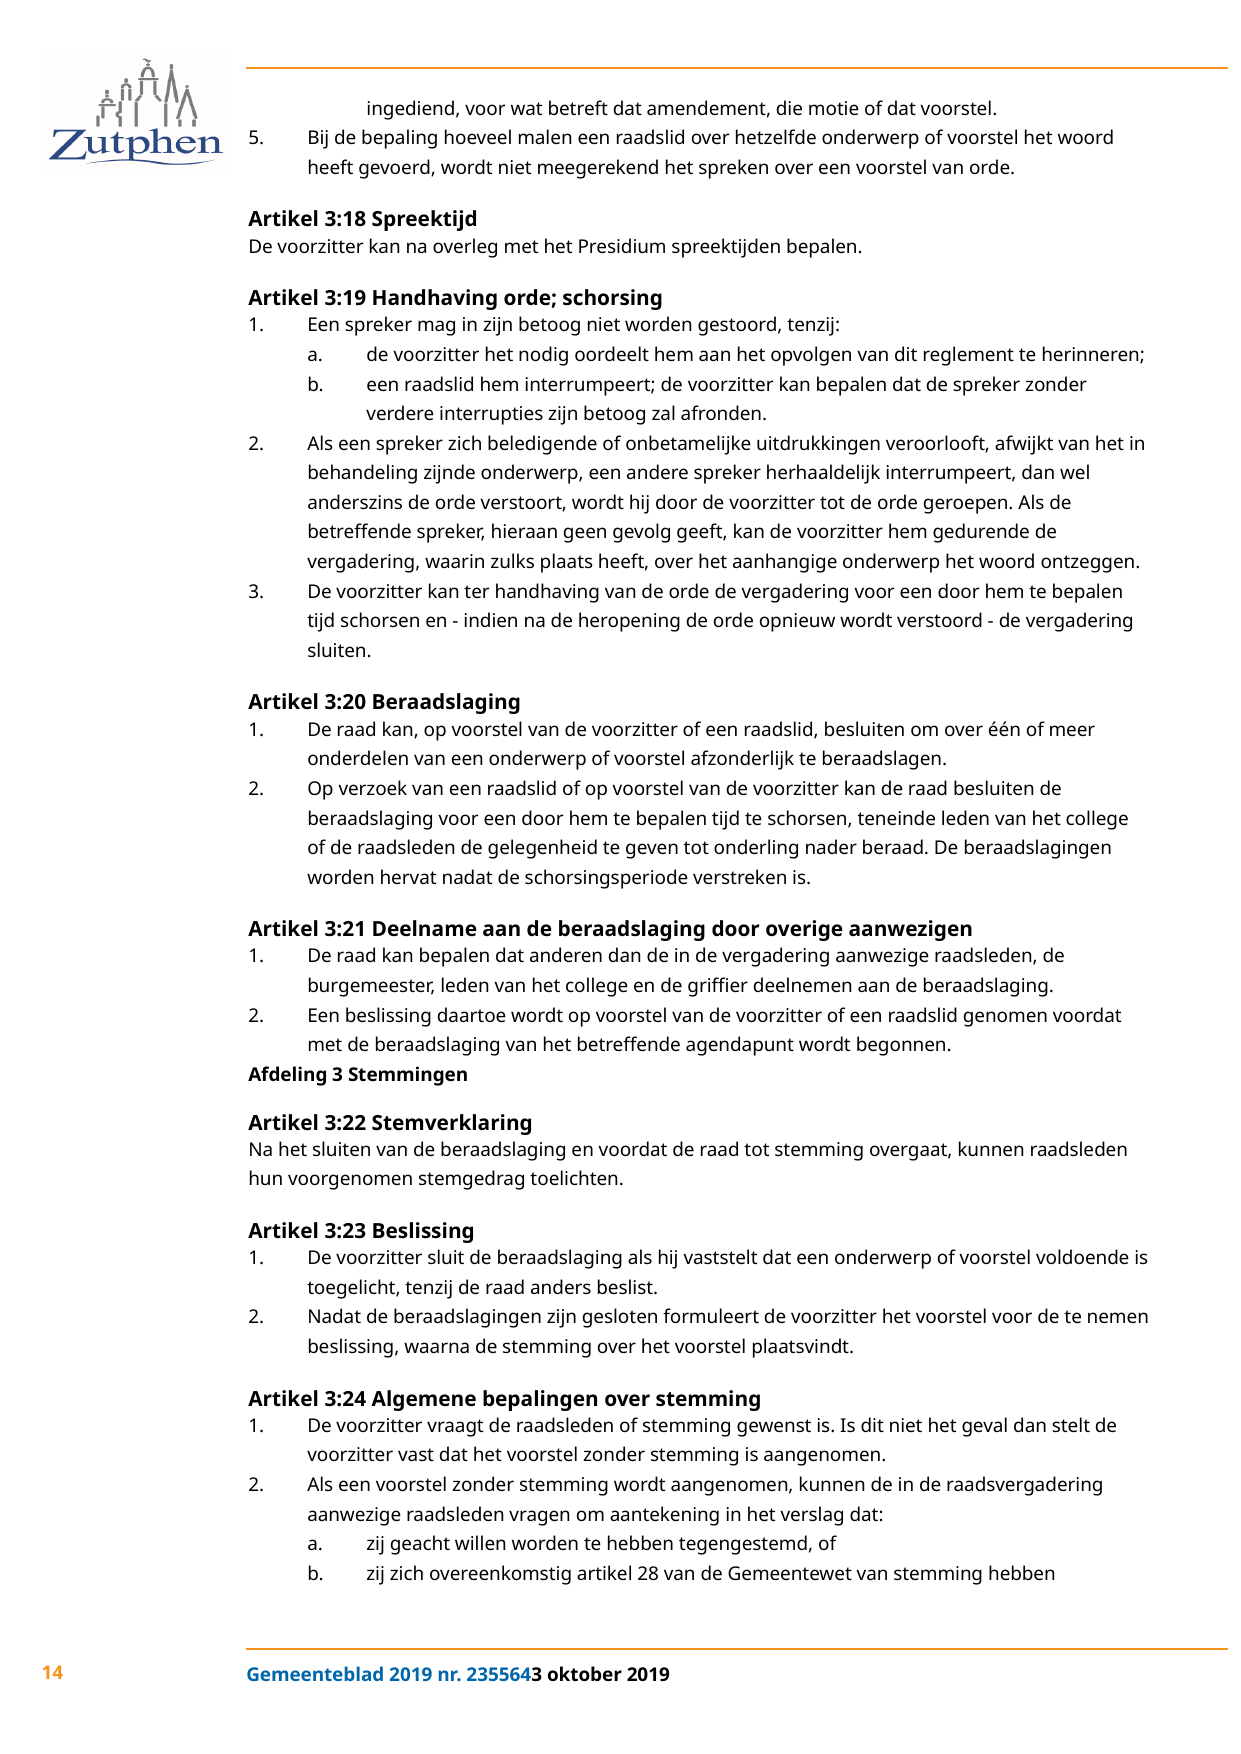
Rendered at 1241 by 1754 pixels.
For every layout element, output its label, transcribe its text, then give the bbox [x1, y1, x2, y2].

list zij zich overeenkomstig artikel 28 van de Gemeentewet van stemming hebben [307, 1560, 1152, 1586]
list Als een spreker zich beledigende of onbetamelijke uitdrukkingen veroorlooft, afwijkt van het in behandeling zijnde onderwerp, een andere spreker herhaaldelijk interrumpeert, dan wel anderszins de orde verstoort, wordt hij door de voorzitter tot de orde geroepen. Als de betreffende spreker, hieraan geen gevolg geeft, kan de voorzitter hem gedurende de vergadering, waarin zulks plaats heeft, over het aanhangige onderwerp het woord ontzeggen. [248, 430, 1152, 574]
text Afdeling 3 Stemmingen [248, 1061, 1152, 1087]
list Een beslissing daartoe wordt op voorstel van de voorzitter of een raadslid genomen voordat met de beraadslaging van het betreffende agendapunt wordt begonnen. [248, 1002, 1152, 1057]
list ingediend, voor wat betreft dat amendement, die motie of dat voorstel. [307, 95, 1152, 121]
list De raad kan bepalen dat anderen dan de in de vergadering aanwezige raadsleden, de burgemeester, leden van het college en de griffier deelnemen aan de beraadslaging. [248, 943, 1152, 998]
text Artikel 3:20 Beraadslaging [248, 687, 1152, 716]
list Bij de bepaling hoeveel malen een raadslid over hetzelfde onderwerp of voorstel het woord heeft gevoerd, wordt niet meegerekend het spreken over een voorstel van orde. [248, 124, 1152, 180]
text Artikel 3:22 Stemverklaring [248, 1108, 1152, 1136]
list De voorzitter vraagt de raadsleden of stemming gewenst is. Is dit niet het geval dan stelt de voorzitter vast dat het voorstel zonder stemming is aangenomen. [248, 1412, 1152, 1467]
list De raad kan, op voorstel van de voorzitter of een raadslid, besluiten om over één of meer onderdelen van een onderwerp of voorstel afzonderlijk te beraadslagen. [248, 716, 1152, 771]
list De voorzitter kan ter handhaving van de orde de vergadering voor een door hem te bepalen tijd schorsen en - indien na de heropening de orde opnieuw wordt verstoord - de vergadering sluiten. [248, 578, 1152, 663]
list een raadslid hem interrumpeert; de voorzitter kan bepalen dat de spreker zonder verdere interrupties zijn betoog zal afronden. [307, 371, 1152, 426]
list Nadat de beraadslagingen zijn gesloten formuleert de voorzitter het voorstel voor de te nemen beslissing, waarna de stemming over het voorstel plaatsvindt. [248, 1304, 1152, 1359]
text Artikel 3:19 Handhaving orde; schorsing [248, 283, 1152, 312]
list Een spreker mag in zijn betoog niet worden gestoord, tenzij: [248, 312, 1152, 337]
picture [41, 47, 231, 172]
text Artikel 3:23 Beslissing [248, 1216, 1152, 1244]
list zij geacht willen worden te hebben tegengestemd, of [307, 1530, 1152, 1556]
text De voorzitter kan na overleg met het Presidium spreektijden bepalen. [248, 233, 1152, 258]
text Artikel 3:21 Deelname aan de beraadslaging door overige aanwezigen [248, 914, 1152, 943]
list Op verzoek van een raadslid of op voorstel van de voorzitter kan de raad besluiten de beraadslaging voor een door hem te bepalen tijd te schorsen, teneinde leden van het college of de raadsleden de gelegenheid te geven tot onderling nader beraad. De beraadslagingen worden hervat nadat de schorsingsperiode verstreken is. [248, 775, 1152, 889]
list Als een voorstel zonder stemming wordt aangenomen, kunnen de in de raadsvergadering aanwezige raadsleden vragen om aantekening in het verslag dat: [248, 1471, 1152, 1527]
list de voorzitter het nodig oordeelt hem aan het opvolgen van dit reglement te herinneren; [307, 341, 1152, 367]
text Na het sluiten van de beraadslaging en voordat de raad tot stemming overgaat, kunnen raadsleden hun voorgenomen stemgedrag toelichten. [248, 1136, 1152, 1191]
text Artikel 3:18 Spreektijd [248, 204, 1152, 233]
list De voorzitter sluit de beraadslaging als hij vaststelt dat een onderwerp of voorstel voldoende is toegelicht, tenzij de raad anders beslist. [248, 1244, 1152, 1300]
text Artikel 3:24 Algemene bepalingen over stemming [248, 1384, 1152, 1412]
